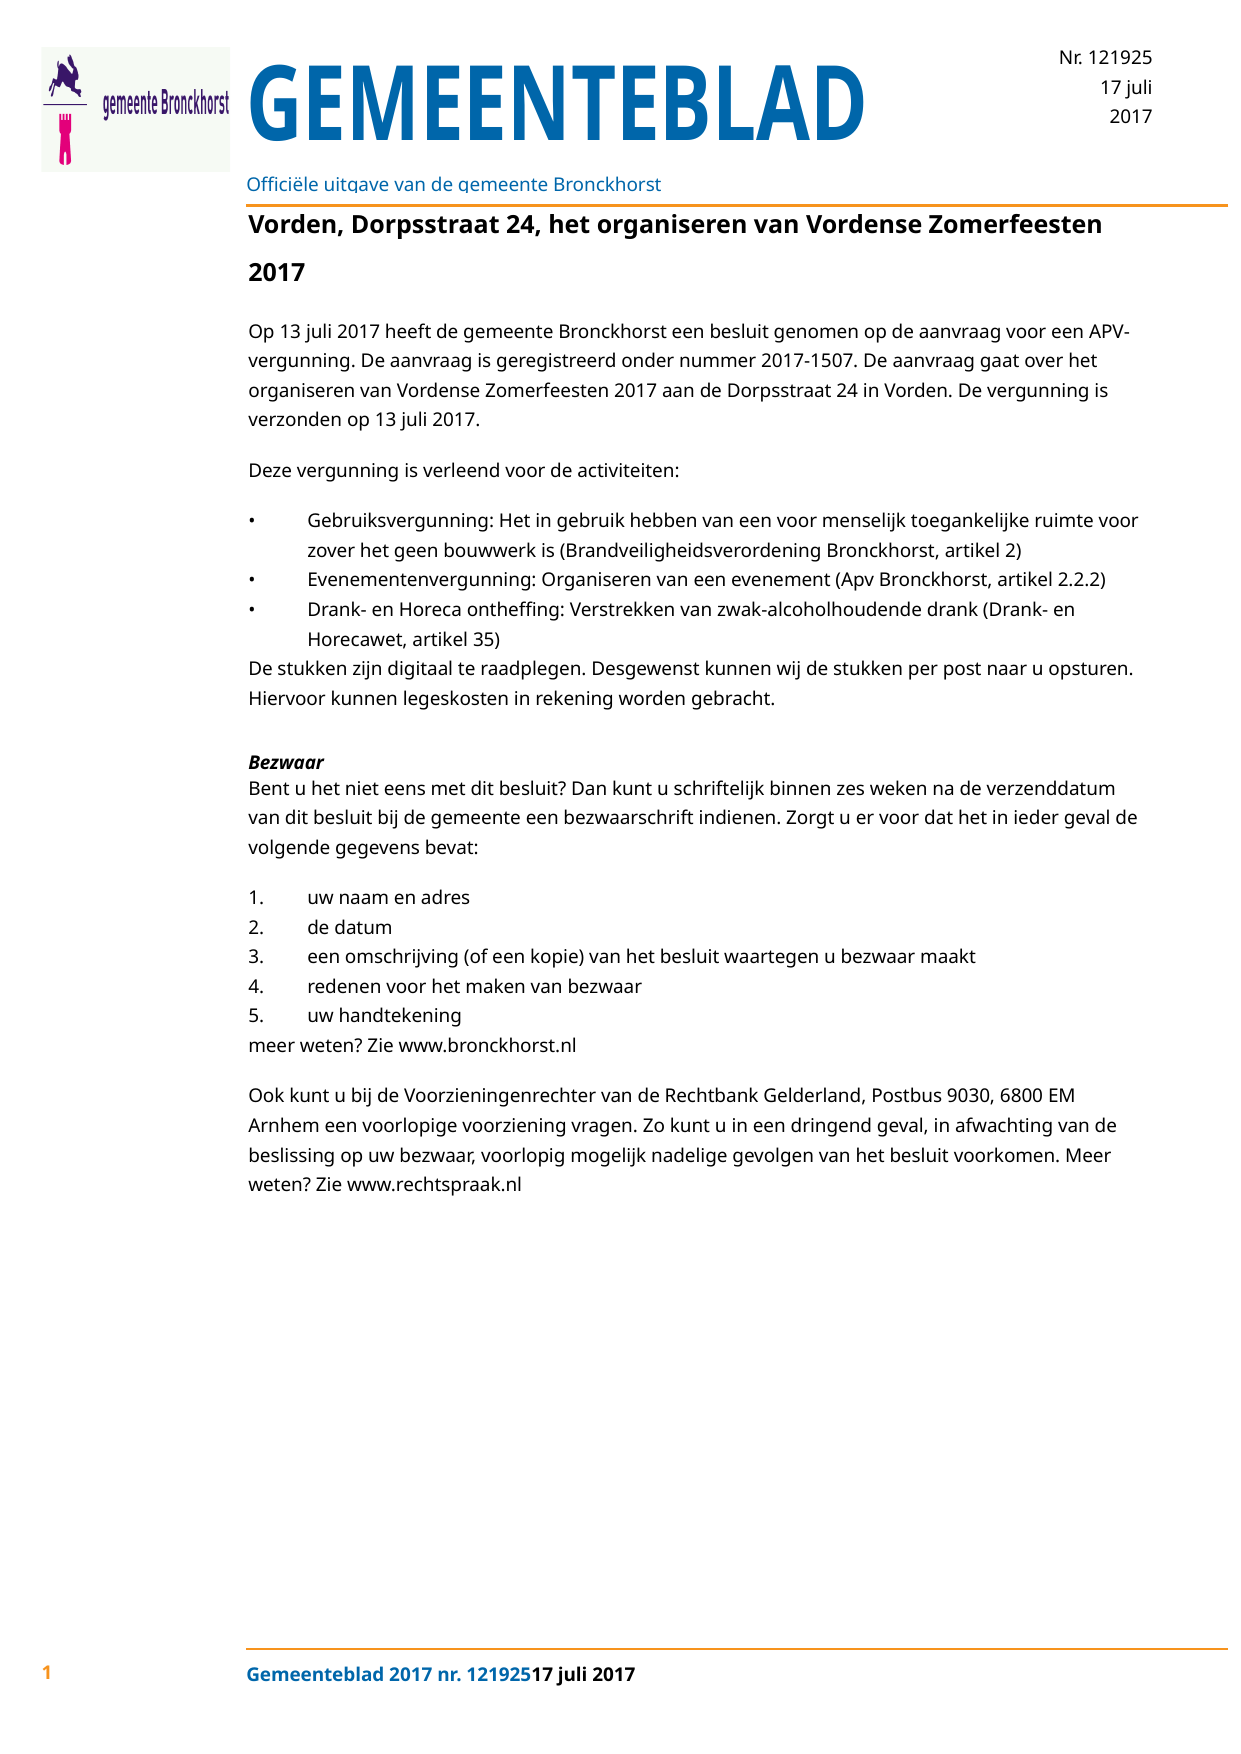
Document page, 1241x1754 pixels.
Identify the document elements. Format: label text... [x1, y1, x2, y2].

picture [41, 47, 231, 172]
list redenen voor het maken van bezwaar [248, 973, 1152, 999]
text Bent u het niet eens met dit besluit? Dan kunt u schriftelijk binnen zes weken na de verzenddatum van dit besluit bij de gemeente een bezwaarschrift indienen. Zorgt u er voor dat het in ieder geval de volgende gegevens bevat: [248, 775, 1152, 859]
list een omschrijving (of een kopie) van het besluit waartegen u bezwaar maakt [248, 943, 1152, 969]
list Gebruiksvergunning: Het in gebruik hebben van een voor menselijk toegankelijke ruimte voor zover het geen bouwwerk is (Brandveiligheidsverordening Bronckhorst, artikel 2) [248, 507, 1152, 563]
list Evenementenvergunning: Organiseren van een evenement (Apv Bronckhorst, artikel 2.2.2) [248, 567, 1152, 592]
text Bezwaar [248, 749, 1152, 775]
text Ook kunt u bij de Voorzieningenrechter van de Rechtbank Gelderland, Postbus 9030, 6800 EM Arnhem een voorlopige voorziening vragen. Zo kunt u in een dringend geval, in afwachting van de beslissing op uw bezwaar, voorlopig mogelijk nadelige gevolgen van het besluit voorkomen. Meer weten? Zie www.rechtspraak.nl [248, 1083, 1152, 1197]
list de datum [248, 914, 1152, 939]
list Drank- en Horeca ontheffing: Verstrekken van zwak-alcoholhoudende drank (Drank- en Horecawet, artikel 35) [248, 596, 1152, 652]
text meer weten? Zie www.bronckhorst.nl [248, 1032, 1152, 1058]
list uw handtekening [248, 1003, 1152, 1028]
text De stukken zijn digitaal te raadplegen. Desgewenst kunnen wij de stukken per post naar u opsturen. Hiervoor kunnen legeskosten in rekening worden gebracht. [248, 655, 1152, 711]
text Op 13 juli 2017 heeft de gemeente Bronckhorst een besluit genomen op de aanvraag voor een APV-vergunning. De aanvraag is geregistreerd onder nummer 2017-1507. De aanvraag gaat over het organiseren van Vordense Zomerfeesten 2017 aan de Dorpsstraat 24 in Vorden. De vergunning is verzonden op 13 juli 2017. [248, 318, 1152, 432]
text Vorden, Dorpsstraat 24, het organiseren van Vordense Zomerfeesten 2017 [248, 207, 1152, 288]
text Deze vergunning is verleend voor de activiteiten: [248, 457, 1152, 483]
list uw naam en adres [248, 884, 1152, 910]
